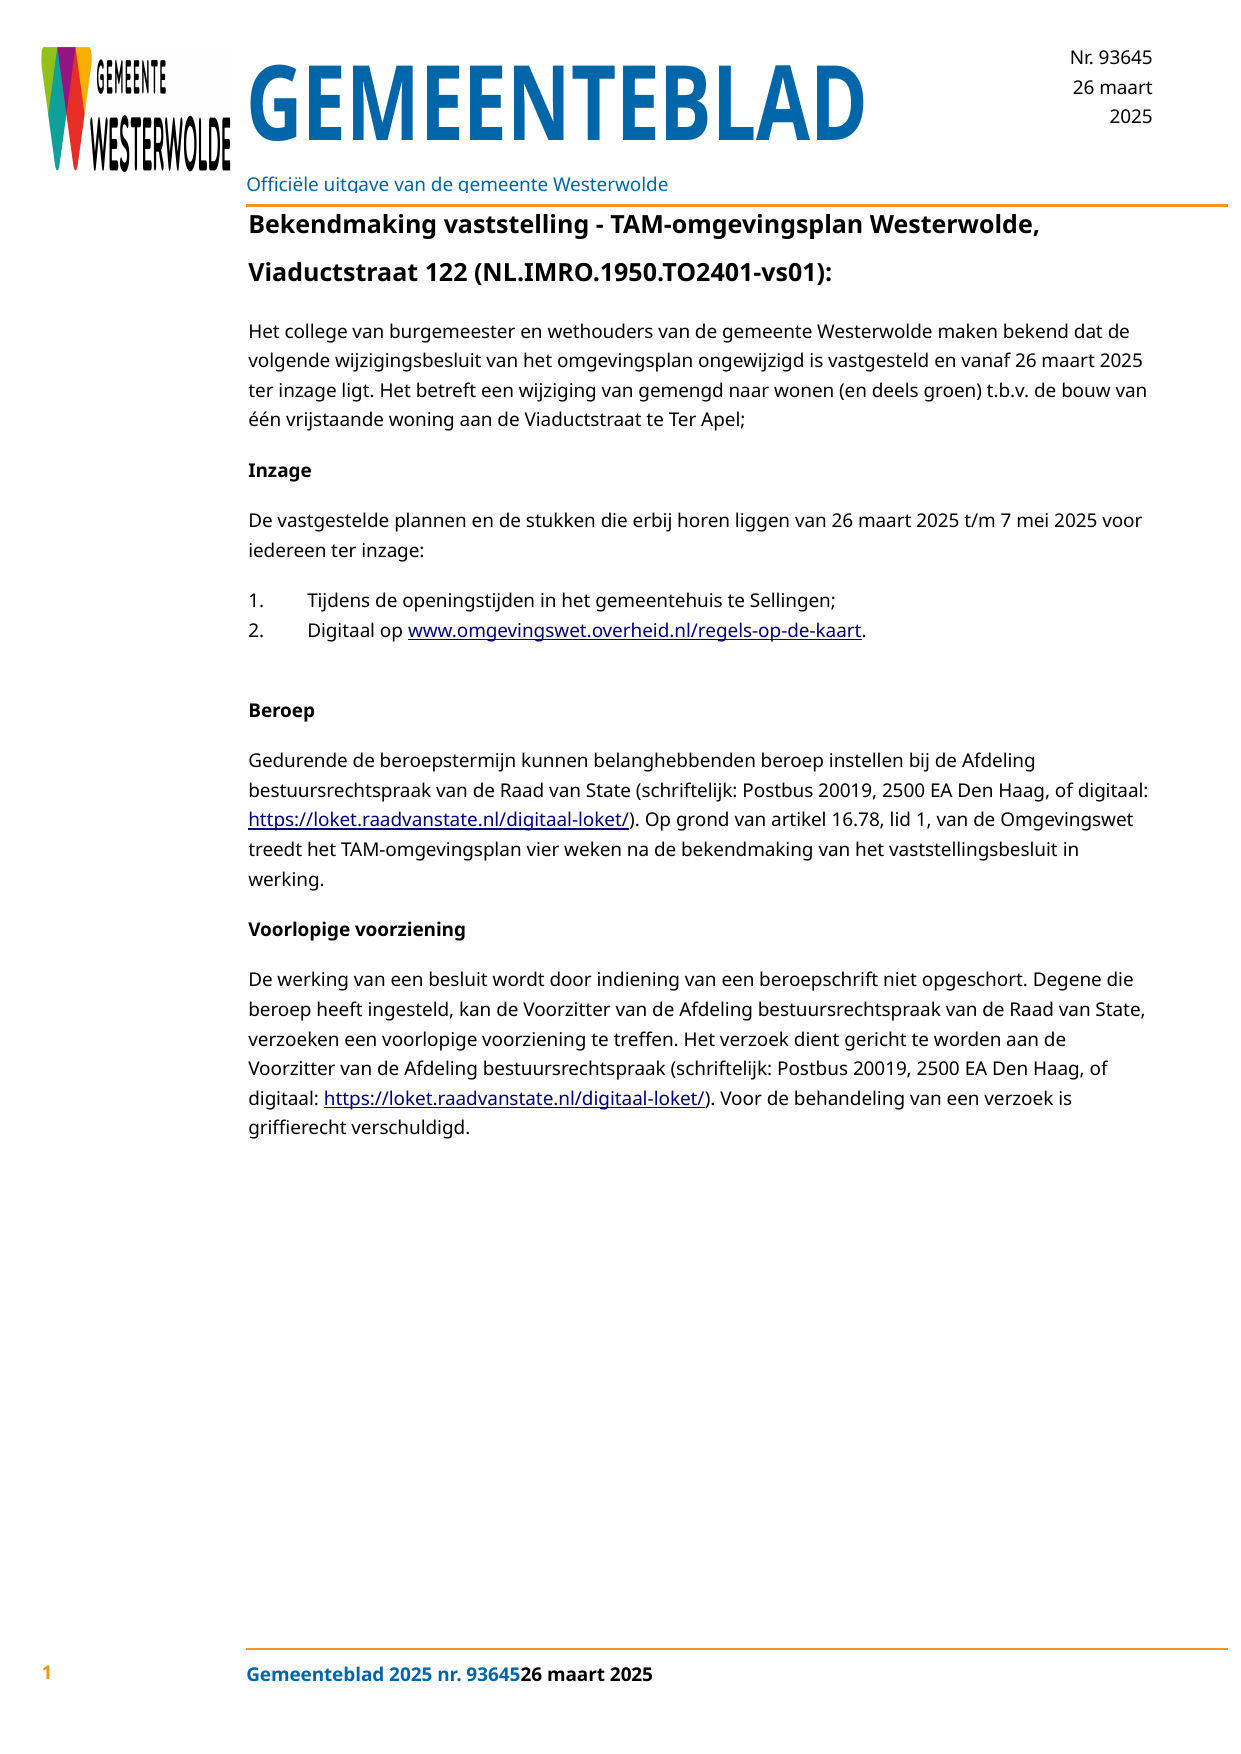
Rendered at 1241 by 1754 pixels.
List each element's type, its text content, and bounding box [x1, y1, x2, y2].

text Voorlopige voorziening [248, 916, 1152, 942]
list Digitaal op www.omgevingswet.overheid.nl/regels-op-de-kaart. [248, 617, 1152, 643]
list Tijdens de openingstijden in het gemeentehuis te Sellingen; [248, 587, 1152, 613]
text De werking van een besluit wordt door indiening van een beroepschrift niet opgeschort. Degene die beroep heeft ingesteld, kan de Voorzitter van de Afdeling bestuursrechtspraak van de Raad van State, verzoeken een voorlopige voorziening te treffen. Het verzoek dient gericht te worden aan de Voorzitter van de Afdeling bestuursrechtspraak (schriftelijk: Postbus 20019, 2500 EA Den Haag, of digitaal: https://loket.raadvanstate.nl/digitaal-loket/). Voor de behandeling van een verzoek is griffierecht verschuldigd. [248, 967, 1152, 1140]
text De vastgestelde plannen en de stukken die erbij horen liggen van 26 maart 2025 t/m 7 mei 2025 voor iedereen ter inzage: [248, 507, 1152, 563]
text Gedurende de beroepstermijn kunnen belanghebbenden beroep instellen bij de Afdeling bestuursrechtspraak van de Raad van State (schriftelijk: Postbus 20019, 2500 EA Den Haag, of digitaal: https://loket.raadvanstate.nl/digitaal-loket/). Op grond van artikel 16.78, lid 1, van de Omgevingswet treedt het TAM-omgevingsplan vier weken na de bekendmaking van het vaststellingsbesluit in werking. [248, 747, 1152, 892]
picture [41, 47, 231, 172]
text Inzage [248, 457, 1152, 483]
text Het college van burgemeester en wethouders van de gemeente Westerwolde maken bekend dat de volgende wijzigingsbesluit van het omgevingsplan ongewijzigd is vastgesteld en vanaf 26 maart 2025 ter inzage ligt. Het betreft een wijziging van gemengd naar wonen (en deels groen) t.b.v. de bouw van één vrijstaande woning aan de Viaductstraat te Ter Apel; [248, 318, 1152, 432]
text Beroep [248, 697, 1152, 723]
text Bekendmaking vaststelling - TAM-omgevingsplan Westerwolde, Viaductstraat 122 (NL.IMRO.1950.TO2401-vs01): [248, 207, 1152, 288]
